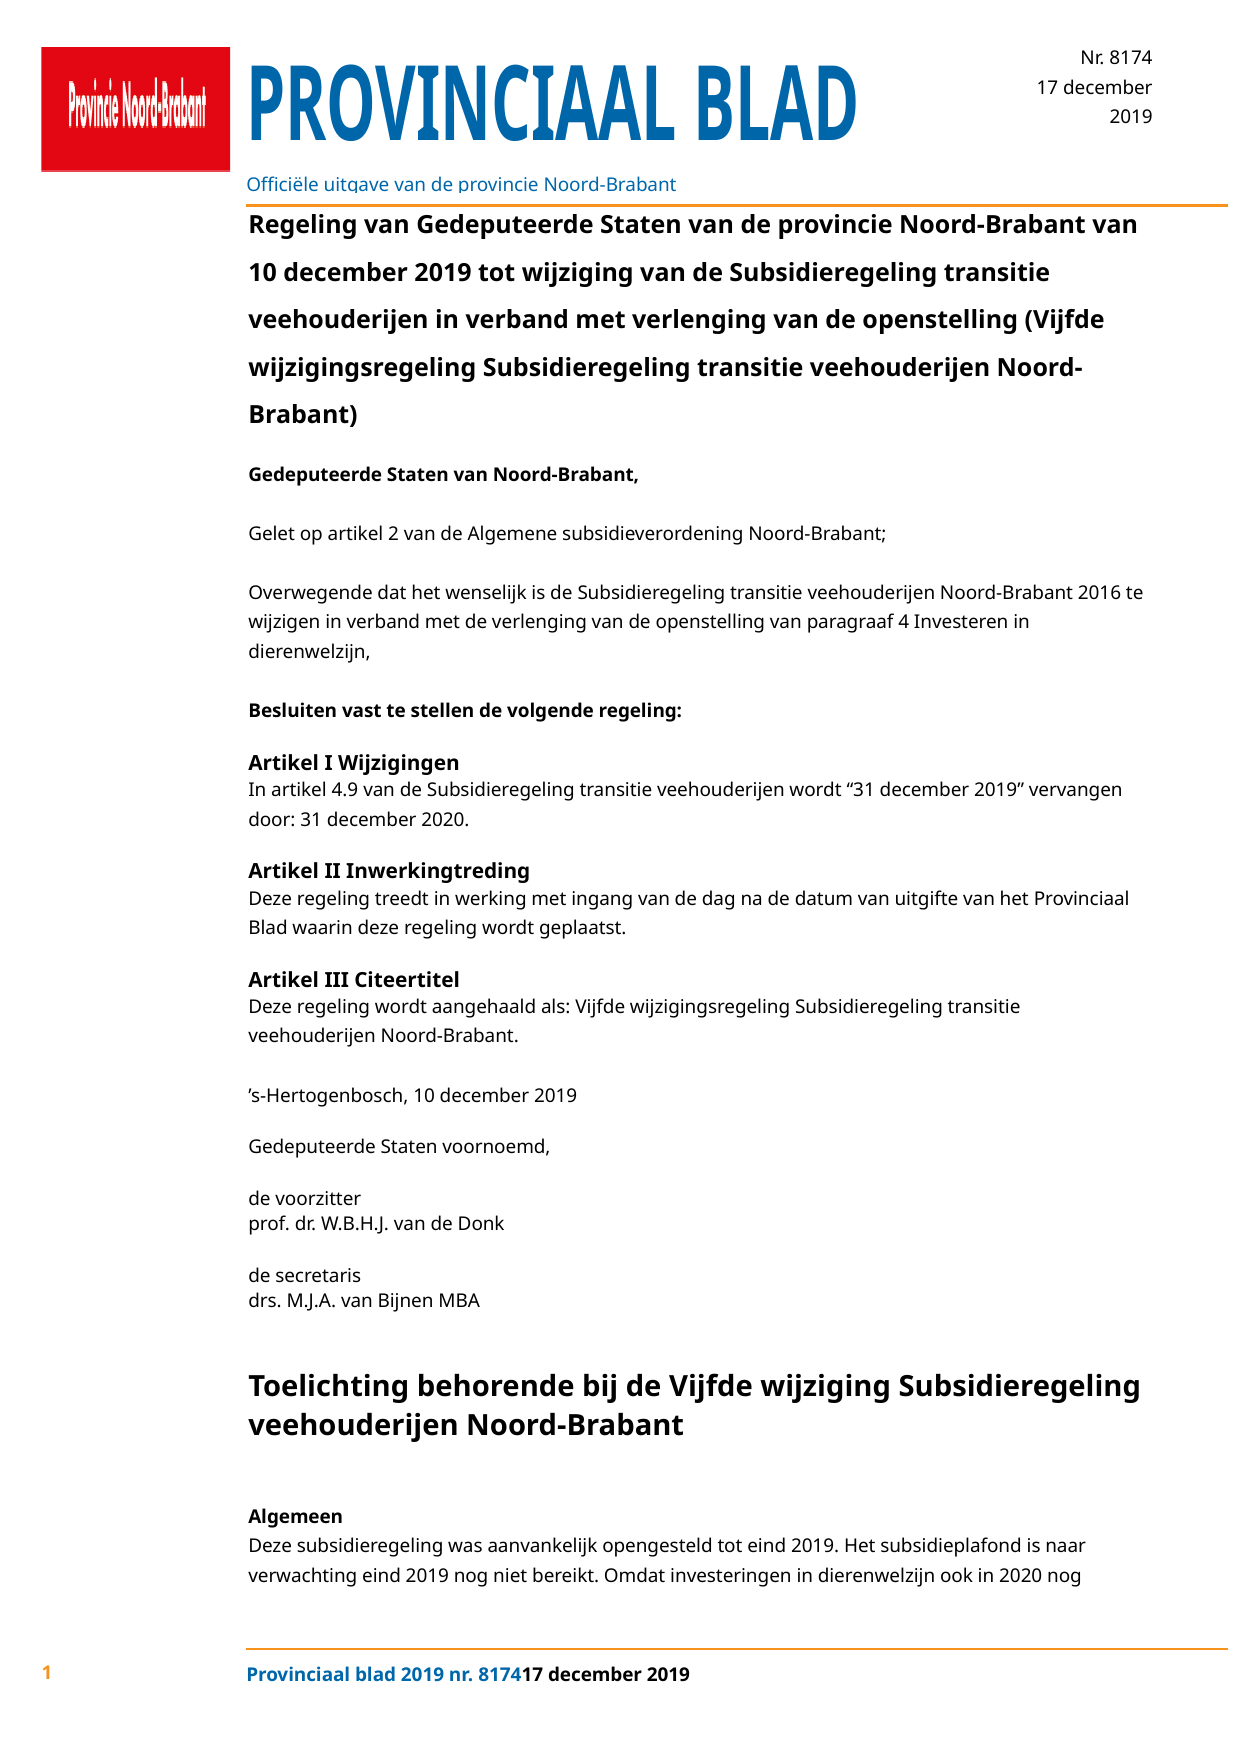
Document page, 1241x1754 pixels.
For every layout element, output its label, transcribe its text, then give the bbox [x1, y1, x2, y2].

text drs. M.J.A. van Bijnen MBA [248, 1288, 1152, 1313]
text Artikel I Wijzigingen [248, 748, 1152, 776]
text Deze regeling wordt aangehaald als: Vijfde wijzigingsregeling Subsidieregeling transitie veehouderijen Noord-Brabant. [248, 993, 1152, 1048]
text Regeling van Gedeputeerde Staten van de provincie Noord-Brabant van 10 december 2019 tot wijziging van de Subsidieregeling transitie veehouderijen in verband met verlenging van de openstelling (Vijfde wijzigingsregeling Subsidieregeling transitie veehouderijen Noord-Brabant) [248, 207, 1152, 431]
text Artikel II Inwerkingtreding [248, 856, 1152, 885]
text Deze regeling treedt in werking met ingang van de dag na de datum van uitgifte van het Provinciaal Blad waarin deze regeling wordt geplaatst. [248, 885, 1152, 940]
picture [41, 47, 231, 172]
text Gedeputeerde Staten van Noord-Brabant, [248, 461, 1152, 486]
text Toelichting behorende bij de Vijfde wijziging Subsidieregeling veehouderijen Noord-Brabant [248, 1365, 1152, 1444]
text de voorzitter [248, 1185, 1152, 1211]
text Artikel III Citeertitel [248, 965, 1152, 993]
text Deze subsidieregeling was aanvankelijk opengesteld tot eind 2019. Het subsidieplafond is naar verwachting eind 2019 nog niet bereikt. Omdat investeringen in dierenwelzijn ook in 2020 nog [248, 1533, 1152, 1588]
text Besluiten vast te stellen de volgende regeling: [248, 697, 1152, 723]
text In artikel 4.9 van de Subsidieregeling transitie veehouderijen wordt “31 december 2019” vervangen door: 31 december 2020. [248, 776, 1152, 832]
text Gedeputeerde Staten voornoemd, [248, 1133, 1152, 1159]
text Algemeen [248, 1503, 1152, 1529]
text Gelet op artikel 2 van de Algemene subsidieverordening Noord-Brabant; [248, 520, 1152, 546]
text ’s-Hertogenbosch, 10 december 2019 [248, 1082, 1152, 1108]
text Overwegende dat het wenselijk is de Subsidieregeling transitie veehouderijen Noord-Brabant 2016 te wijzigen in verband met de verlenging van de openstelling van paragraaf 4 Investeren in dierenwelzijn, [248, 579, 1152, 664]
text de secretaris [248, 1262, 1152, 1288]
text prof. dr. W.B.H.J. van de Donk [248, 1211, 1152, 1236]
